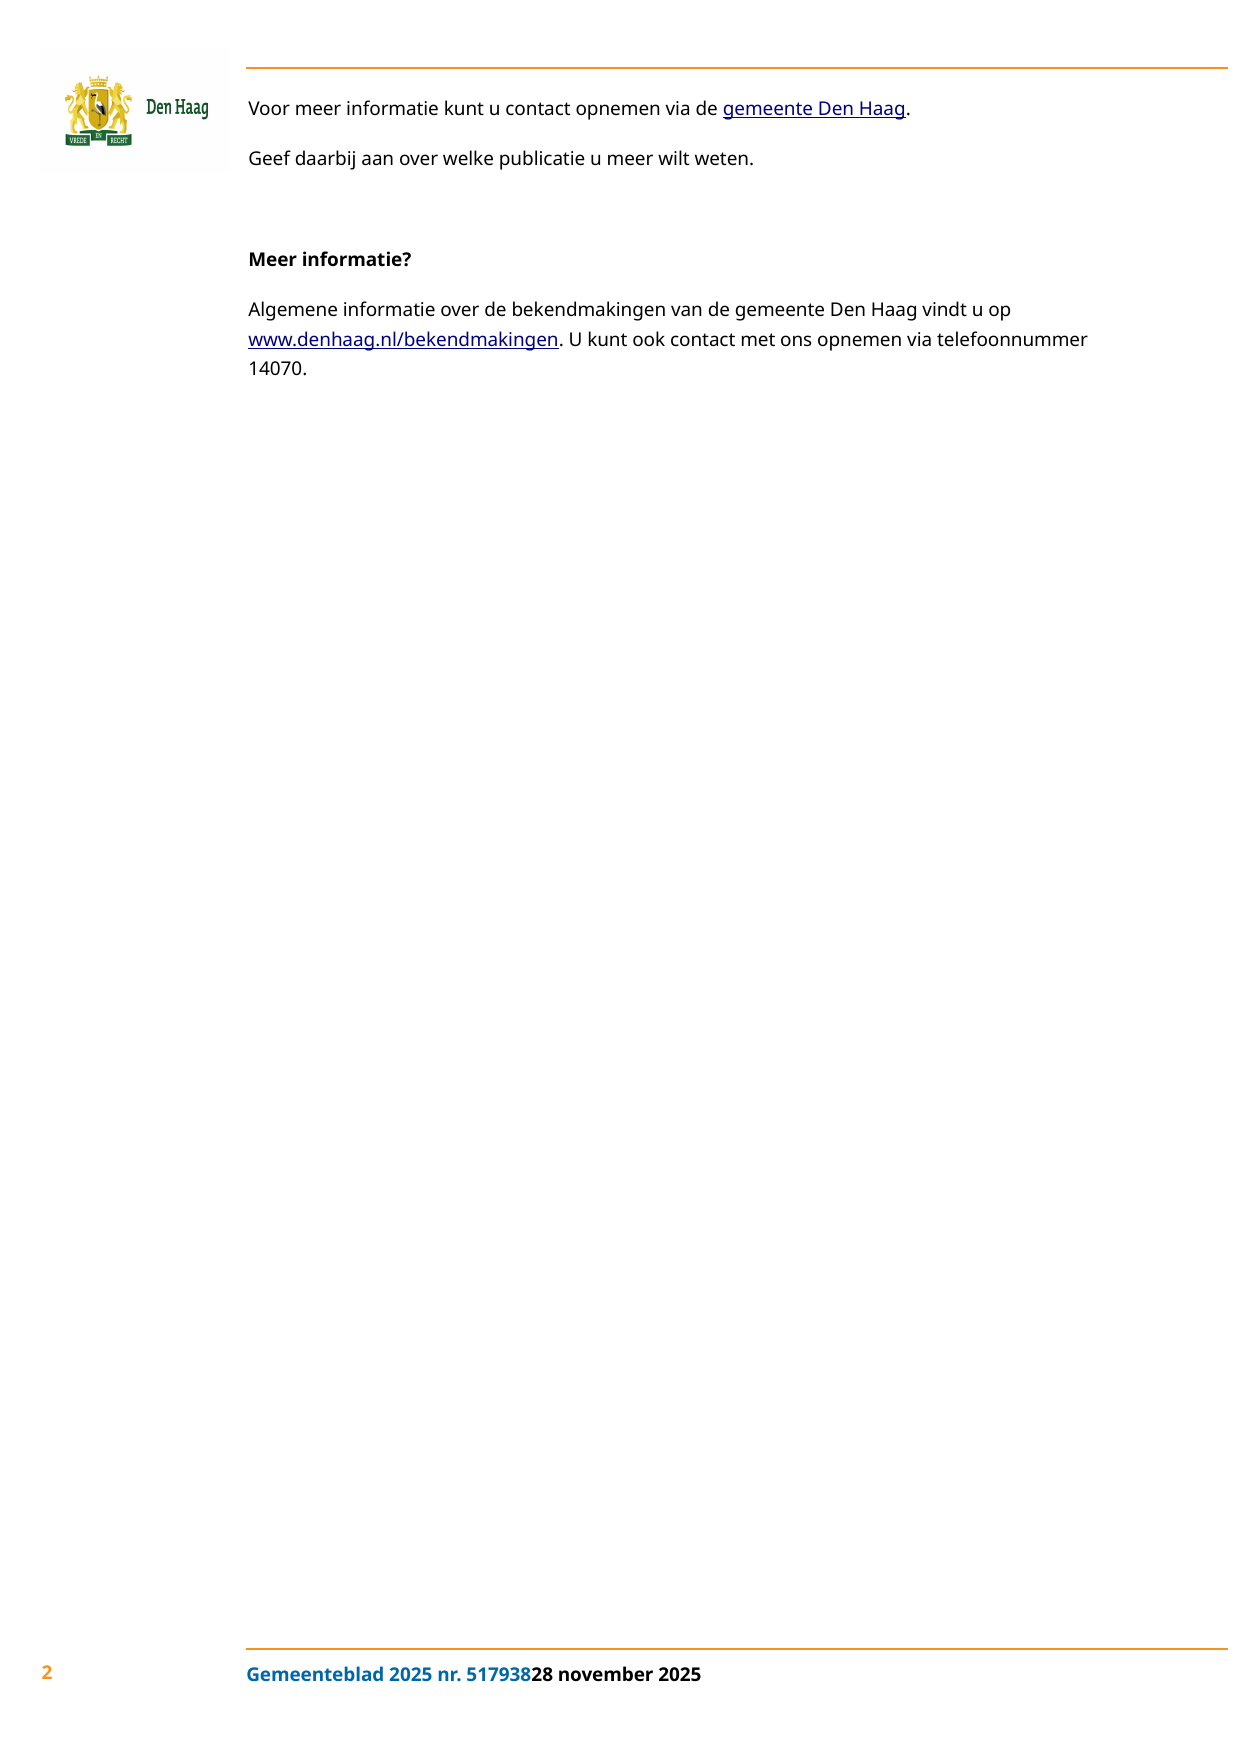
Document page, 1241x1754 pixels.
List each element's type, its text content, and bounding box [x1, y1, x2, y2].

text Meer informatie? [248, 246, 1152, 272]
text Geef daarbij aan over welke publicatie u meer wilt weten. [248, 145, 1152, 171]
text Algemene informatie over de bekendmakingen van de gemeente Den Haag vindt u op www.denhaag.nl/bekendmakingen. U kunt ook contact met ons opnemen via telefoonnummer 14070. [248, 296, 1152, 381]
text Voor meer informatie kunt u contact opnemen via de gemeente Den Haag. [248, 95, 1152, 121]
picture [41, 47, 231, 172]
